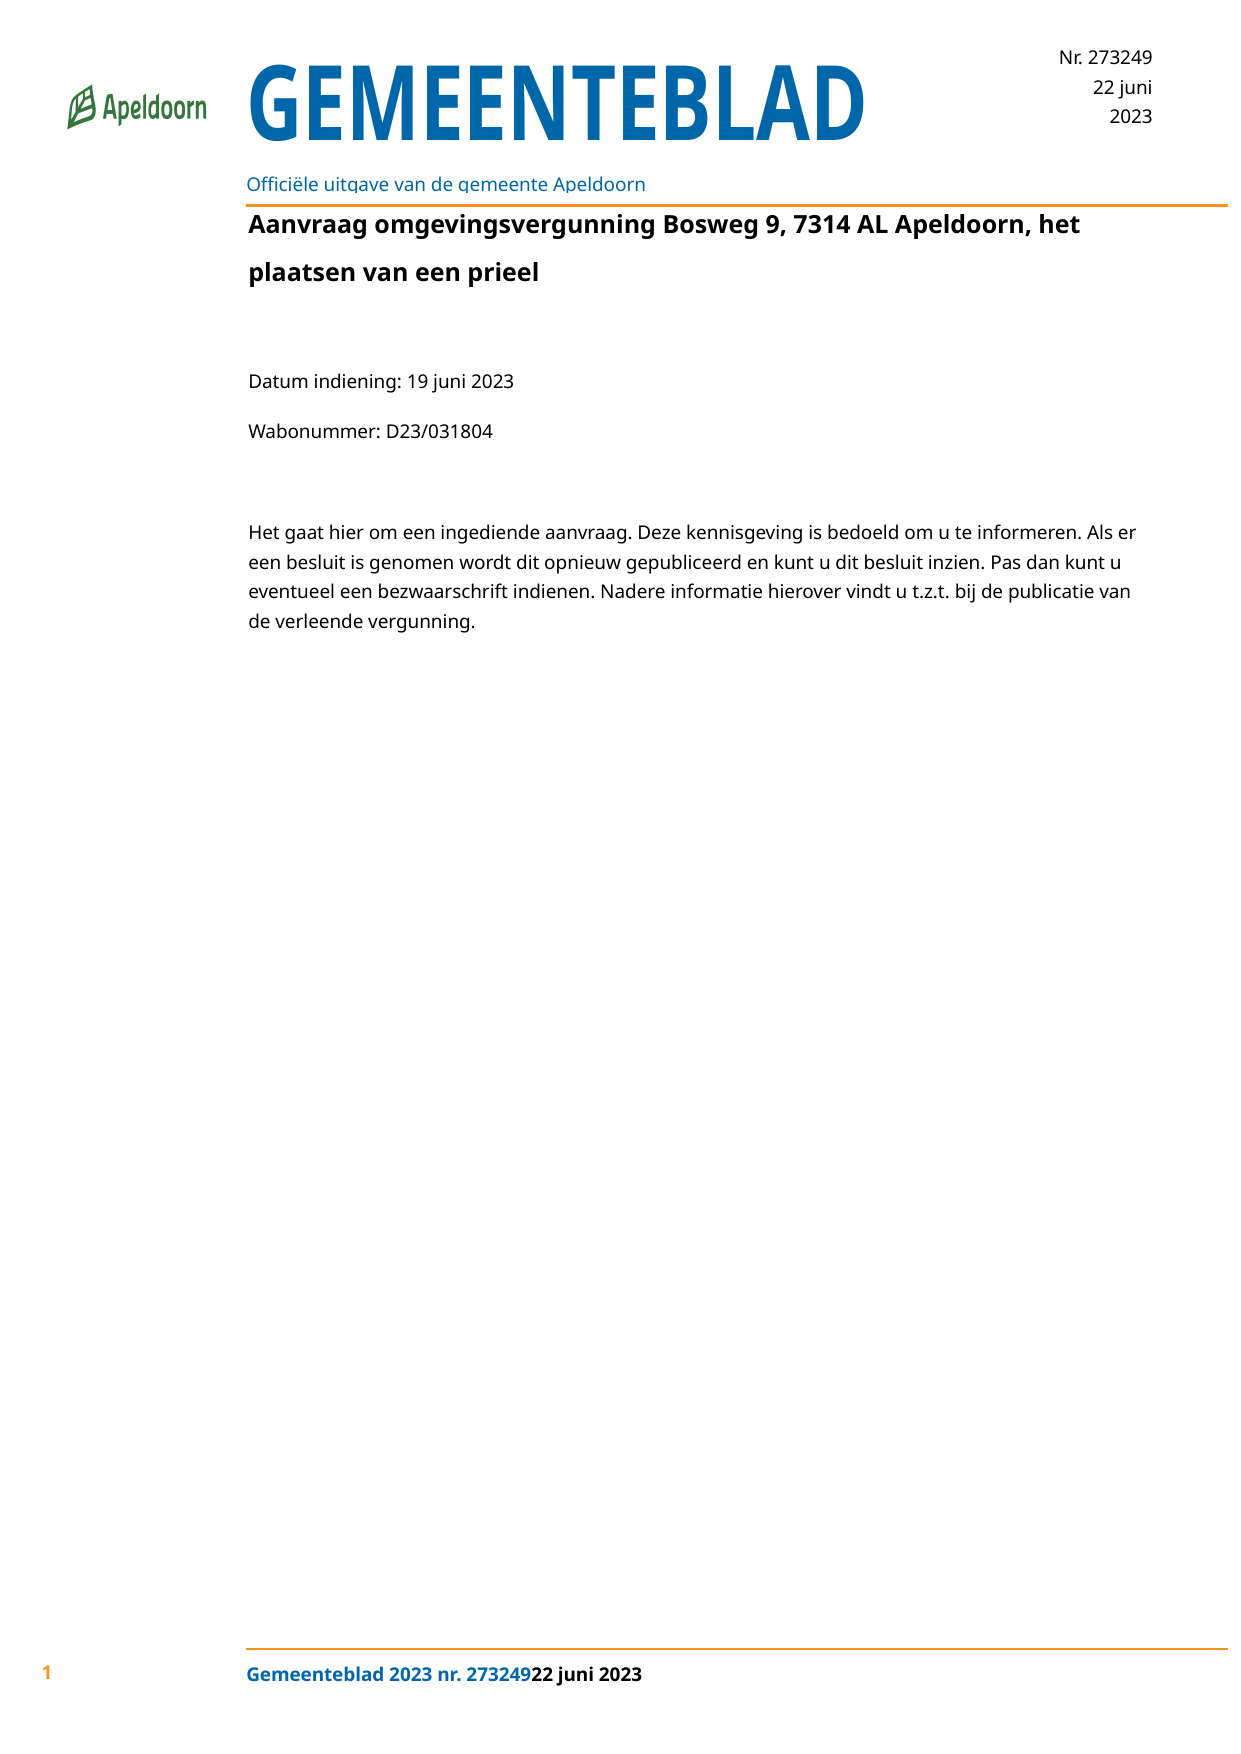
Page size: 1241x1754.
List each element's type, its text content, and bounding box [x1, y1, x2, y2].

text Het gaat hier om een ingediende aanvraag. Deze kennisgeving is bedoeld om u te informeren. Als er een besluit is genomen wordt dit opnieuw gepubliceerd en kunt u dit besluit inzien. Pas dan kunt u eventueel een bezwaarschrift indienen. Nadere informatie hierover vindt u t.z.t. bij de publicatie van de verleende vergunning. [248, 519, 1152, 634]
picture [41, 47, 231, 172]
text Aanvraag omgevingsvergunning Bosweg 9, 7314 AL Apeldoorn, het plaatsen van een prieel [248, 207, 1152, 288]
text Wabonummer: D23/031804 [248, 419, 1152, 444]
text Datum indiening: 19 juni 2023 [248, 368, 1152, 394]
